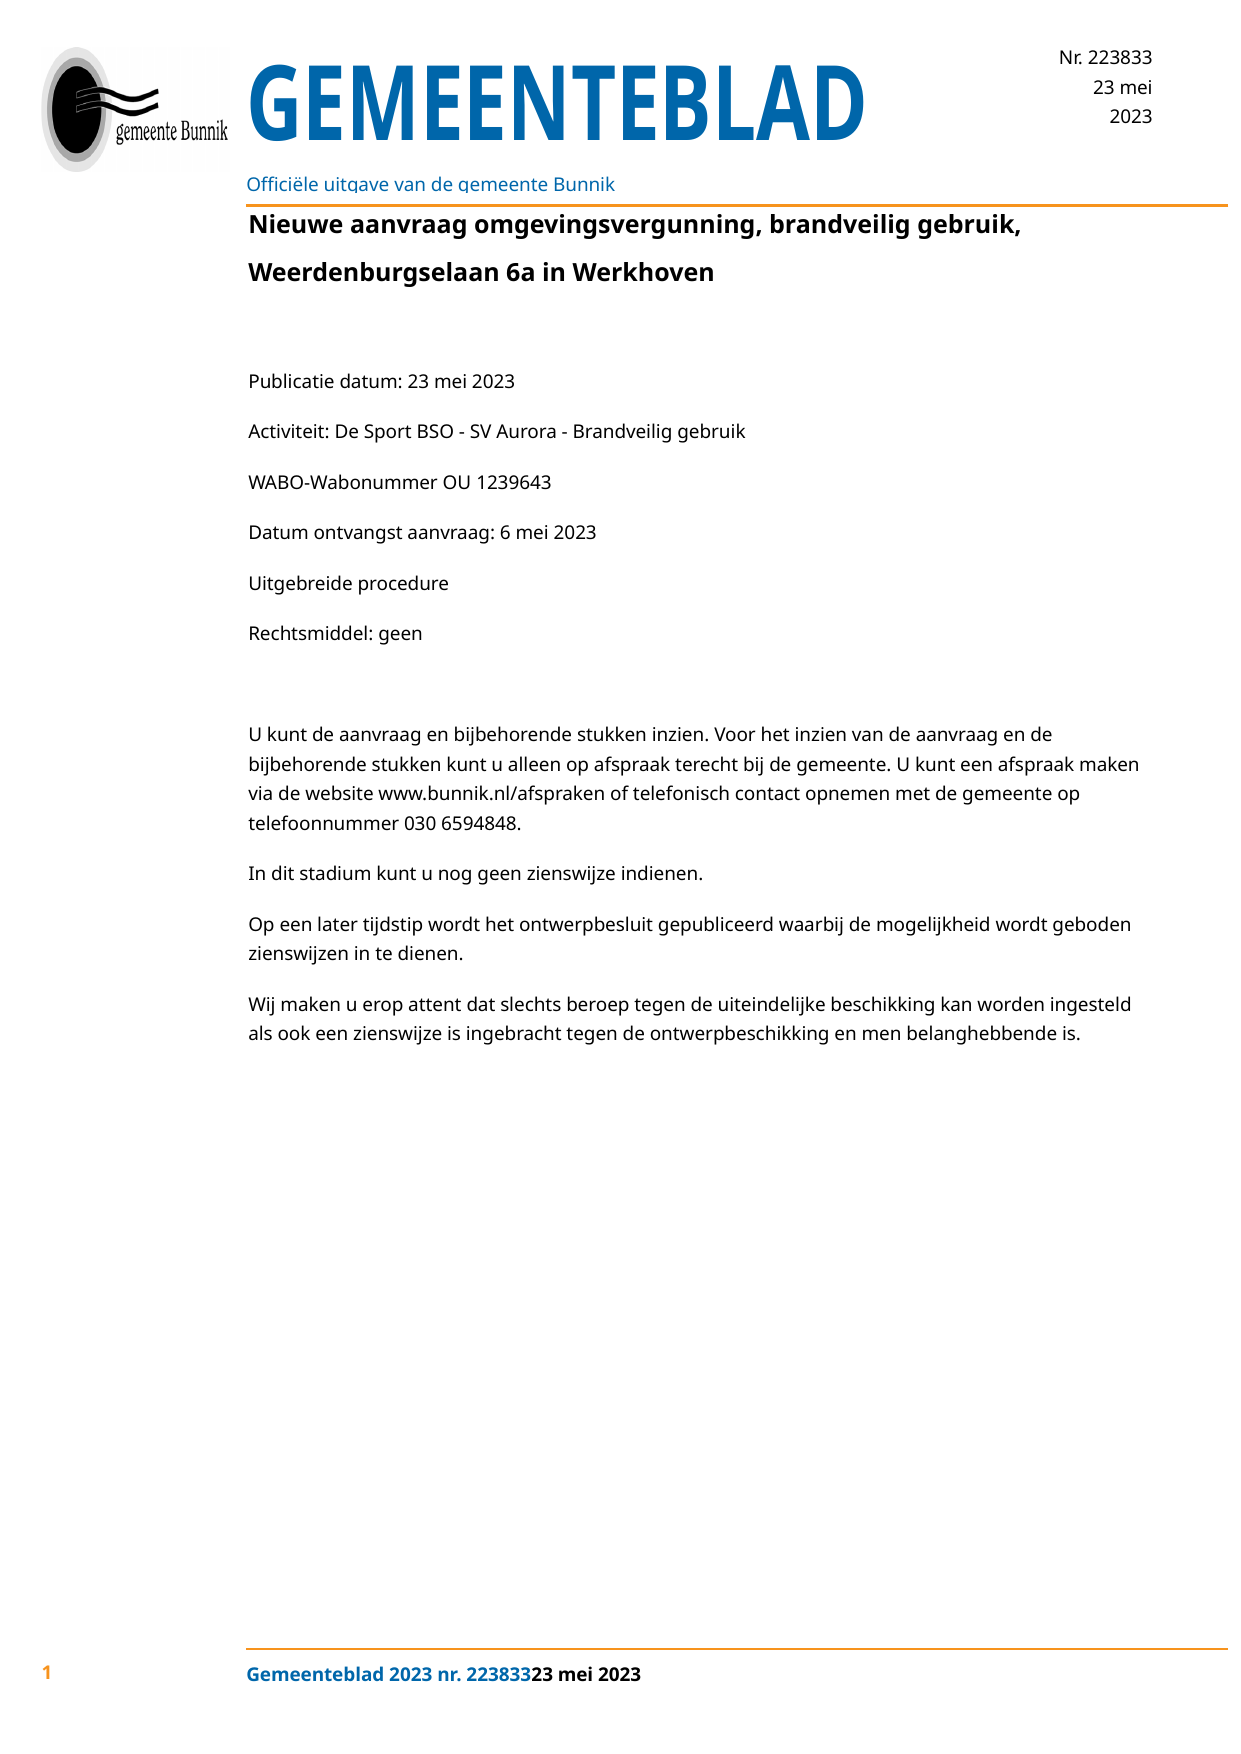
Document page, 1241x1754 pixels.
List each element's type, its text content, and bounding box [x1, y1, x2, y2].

text WABO-Wabonummer OU 1239643 [248, 469, 1152, 495]
text Rechtsmiddel: geen [248, 620, 1152, 646]
text Activiteit: De Sport BSO - SV Aurora - Brandveilig gebruik [248, 419, 1152, 444]
text Wij maken u erop attent dat slechts beroep tegen de uiteindelijke beschikking kan worden ingesteld als ook een zienswijze is ingebracht tegen de ontwerpbeschikking en men belanghebbende is. [248, 991, 1152, 1046]
text Op een later tijdstip wordt het ontwerpbesluit gepubliceerd waarbij de mogelijkheid wordt geboden zienswijzen in te dienen. [248, 911, 1152, 966]
text Datum ontvangst aanvraag: 6 mei 2023 [248, 519, 1152, 545]
text In dit stadium kunt u nog geen zienswijze indienen. [248, 860, 1152, 886]
text Nieuwe aanvraag omgevingsvergunning, brandveilig gebruik, Weerdenburgselaan 6a in Werkhoven [248, 207, 1152, 288]
text Uitgebreide procedure [248, 570, 1152, 596]
picture [41, 47, 231, 172]
text U kunt de aanvraag en bijbehorende stukken inzien. Voor het inzien van de aanvraag en de bijbehorende stukken kunt u alleen op afspraak terecht bij de gemeente. U kunt een afspraak maken via de website www.bunnik.nl/afspraken of telefonisch contact opnemen met de gemeente op telefoonnummer 030 6594848. [248, 721, 1152, 836]
text Publicatie datum: 23 mei 2023 [248, 368, 1152, 394]
